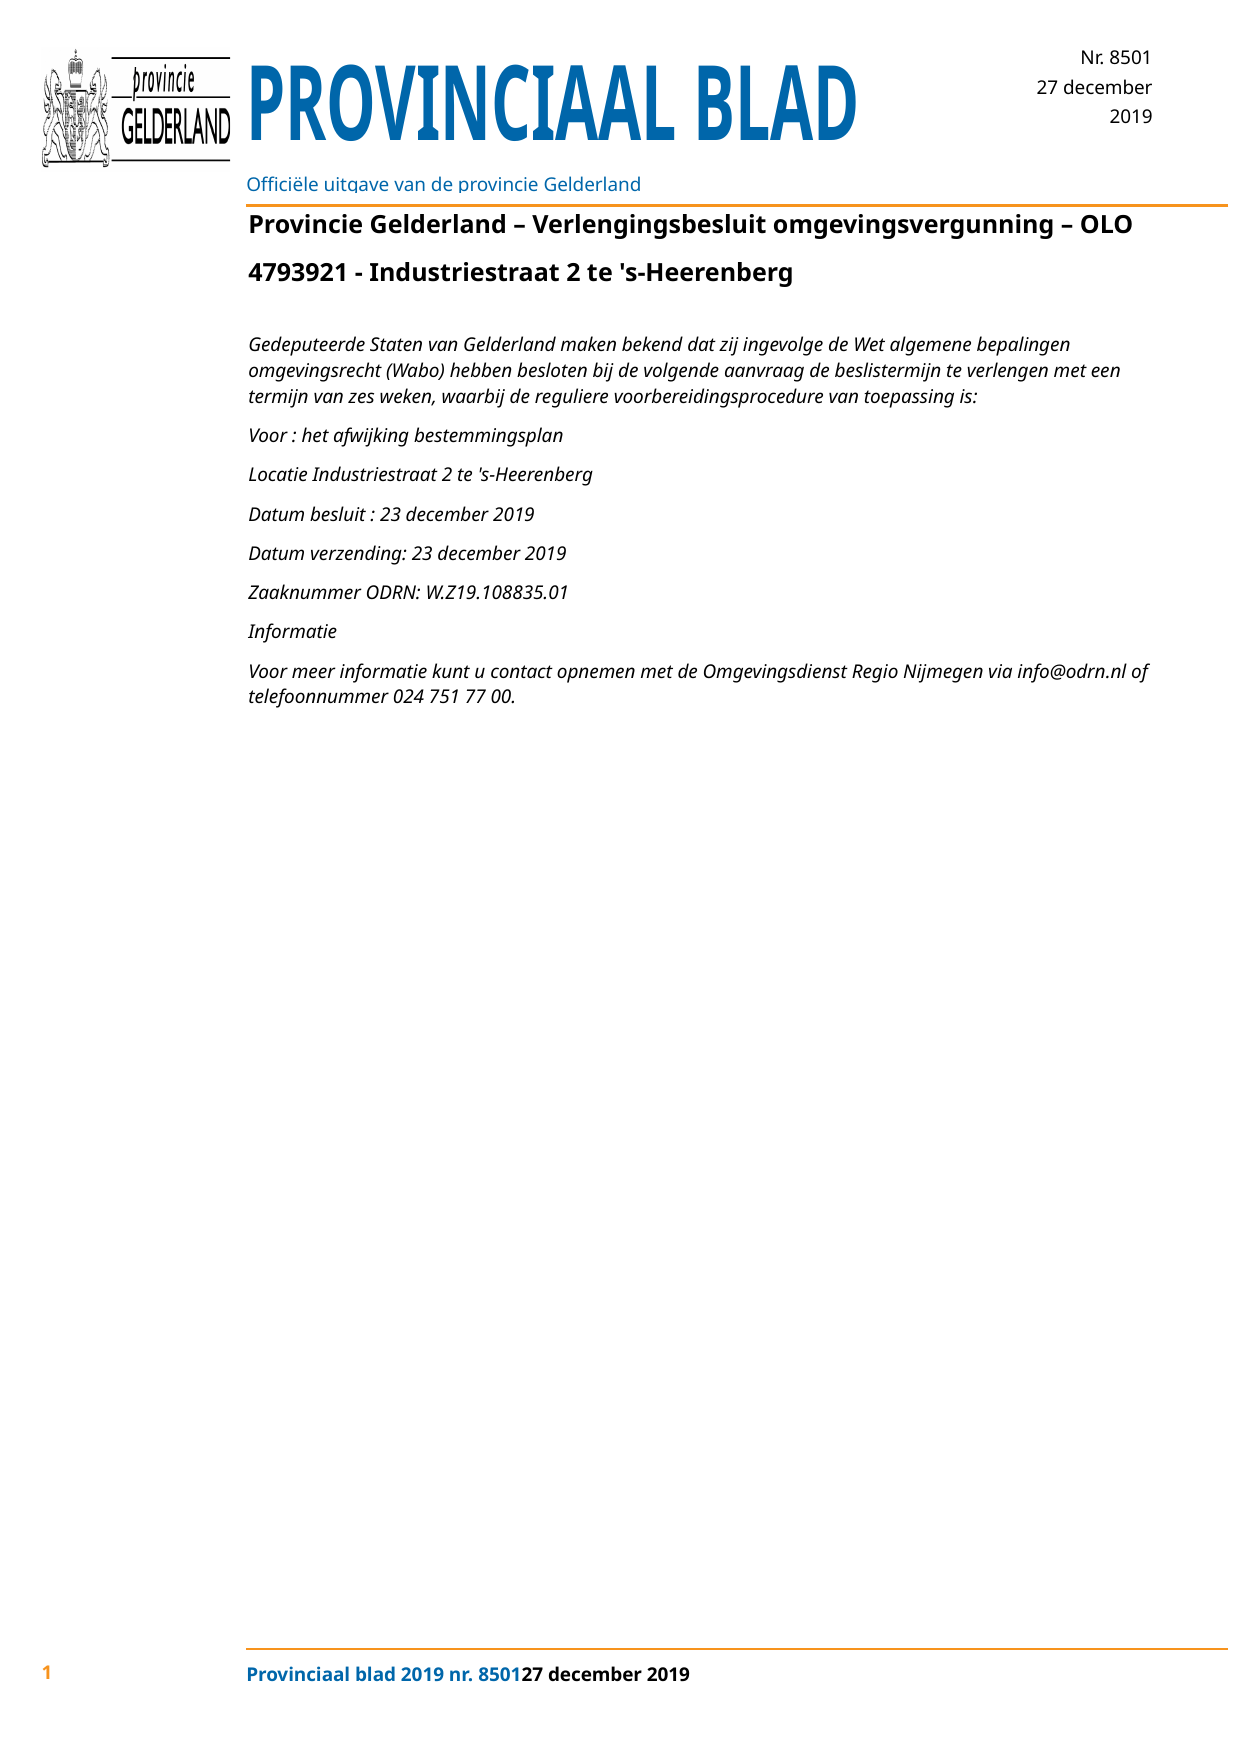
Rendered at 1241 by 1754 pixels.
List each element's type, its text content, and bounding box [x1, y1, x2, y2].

text Voor : het afwijking bestemmingsplan [248, 422, 1152, 448]
text Locatie Industriestraat 2 te 's-Heerenberg [248, 461, 1152, 487]
text Provincie Gelderland – Verlengingsbesluit omgevingsvergunning – OLO 4793921 - Industriestraat 2 te 's-Heerenberg [248, 207, 1152, 288]
picture [41, 47, 231, 172]
text Gedeputeerde Staten van Gelderland maken bekend dat zij ingevolge de Wet algemene bepalingen omgevingsrecht (Wabo) hebben besloten bij de volgende aanvraag de beslistermijn te verlengen met een termijn van zes weken, waarbij de reguliere voorbereidingsprocedure van toepassing is: [248, 331, 1152, 409]
text Datum besluit : 23 december 2019 [248, 501, 1152, 526]
text Informatie [248, 618, 1152, 644]
text Zaaknummer ODRN: W.Z19.108835.01 [248, 579, 1152, 605]
text Datum verzending: 23 december 2019 [248, 540, 1152, 566]
text Voor meer informatie kunt u contact opnemen met de Omgevingsdienst Regio Nijmegen via info@odrn.nl of telefoonnummer 024 751 77 00. [248, 658, 1152, 709]
